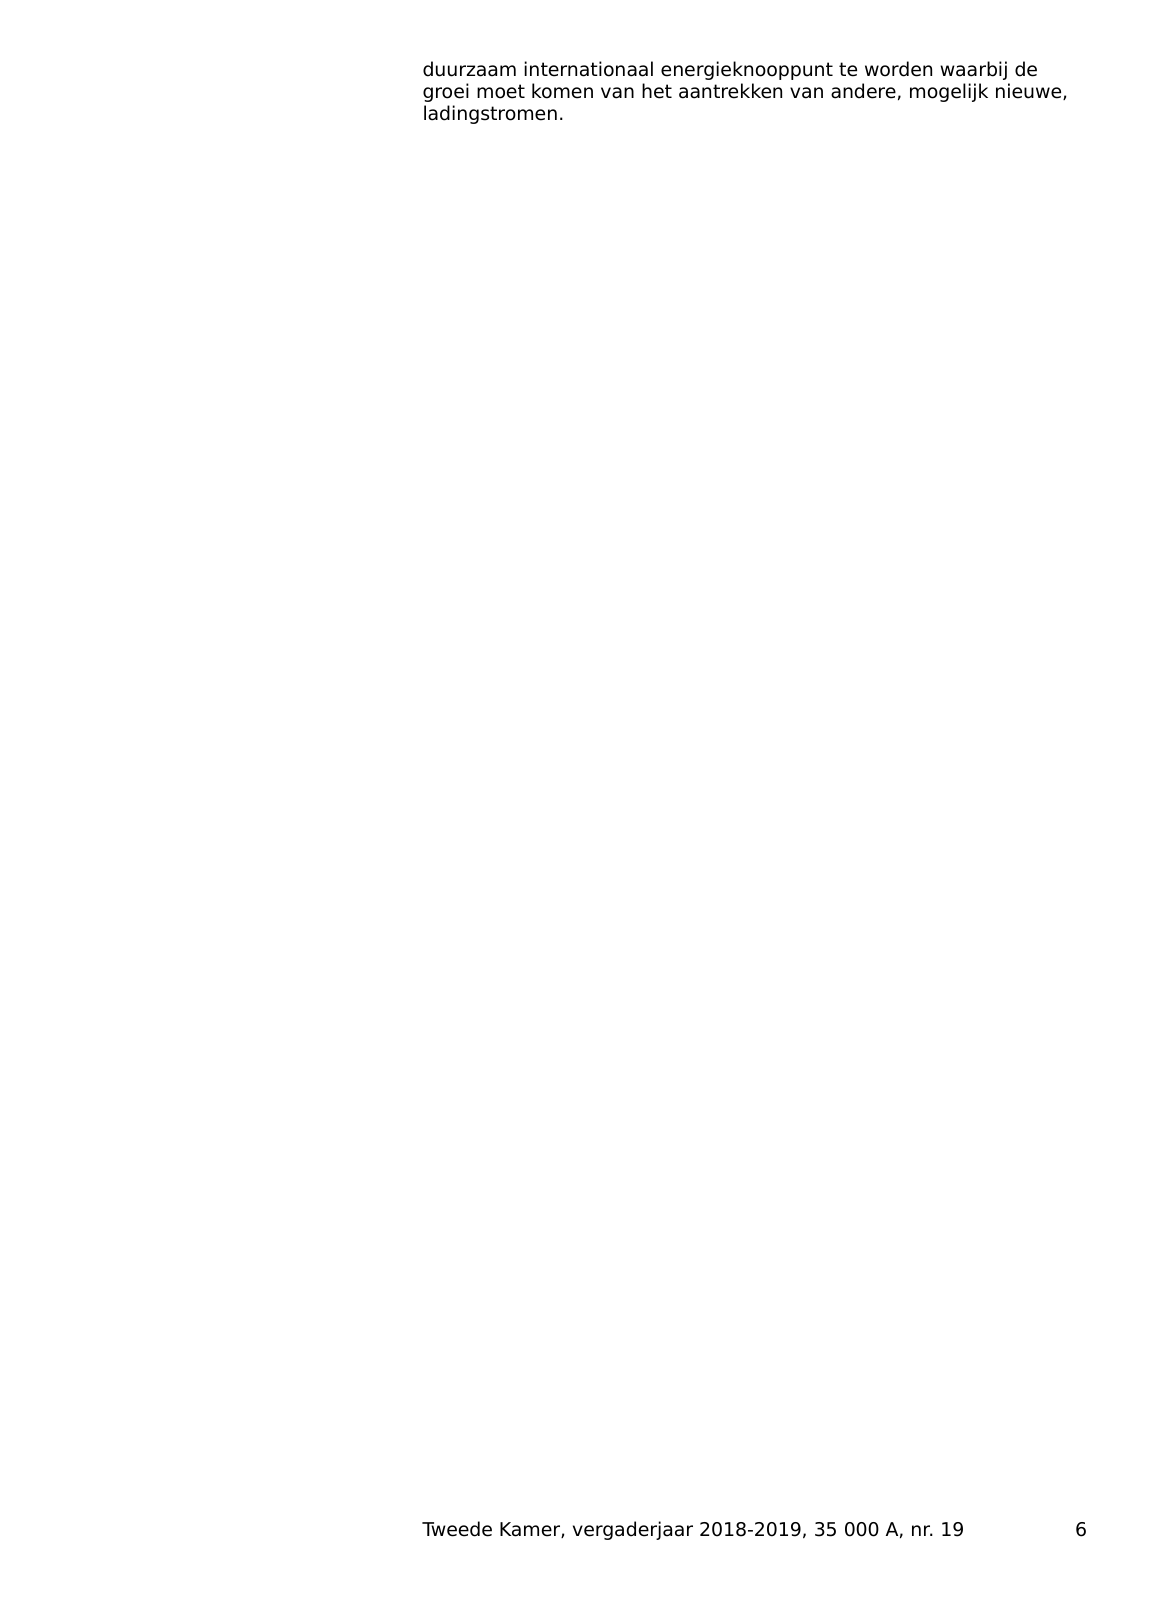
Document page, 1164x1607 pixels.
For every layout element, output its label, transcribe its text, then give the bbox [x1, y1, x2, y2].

text duurzaam internationaal energieknooppunt te worden waarbij de groei moet komen van het aantrekken van andere, mogelijk nieuwe, ladingstromen. [422, 59, 1087, 125]
